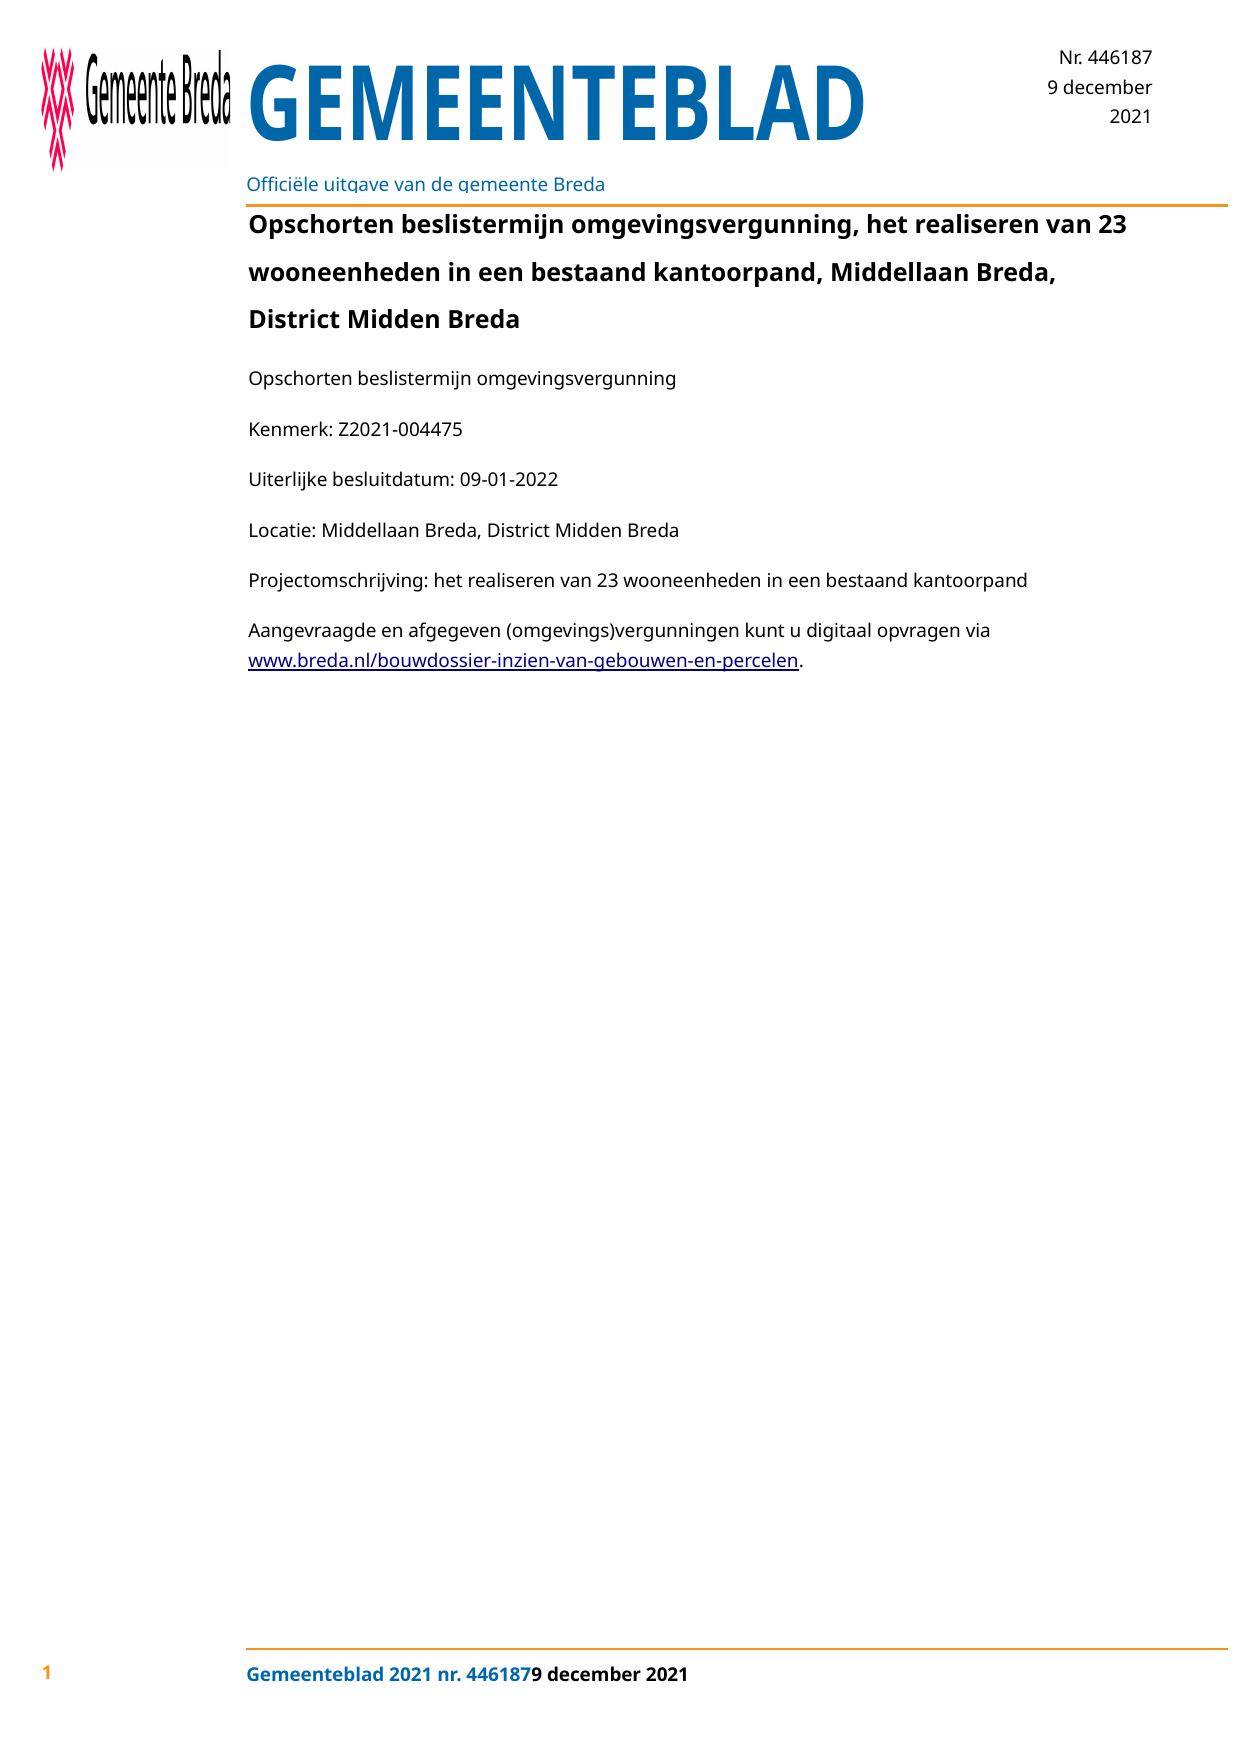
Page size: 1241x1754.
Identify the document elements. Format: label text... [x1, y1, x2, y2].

text Opschorten beslistermijn omgevingsvergunning [248, 366, 1152, 391]
text Uiterlijke besluitdatum: 09-01-2022 [248, 466, 1152, 492]
picture [41, 47, 231, 172]
text Locatie: Middellaan Breda, District Midden Breda [248, 517, 1152, 542]
text Projectomschrijving: het realiseren van 23 wooneenheden in een bestaand kantoorpand [248, 567, 1152, 593]
text Kenmerk: Z2021-004475 [248, 416, 1152, 442]
text Opschorten beslistermijn omgevingsvergunning, het realiseren van 23 wooneenheden in een bestaand kantoorpand, Middellaan Breda, District Midden Breda [248, 207, 1152, 336]
text Aangevraagde en afgegeven (omgevings)vergunningen kunt u digitaal opvragen via www.breda.nl/bouwdossier-inzien-van-gebouwen-en-percelen. [248, 618, 1152, 673]
